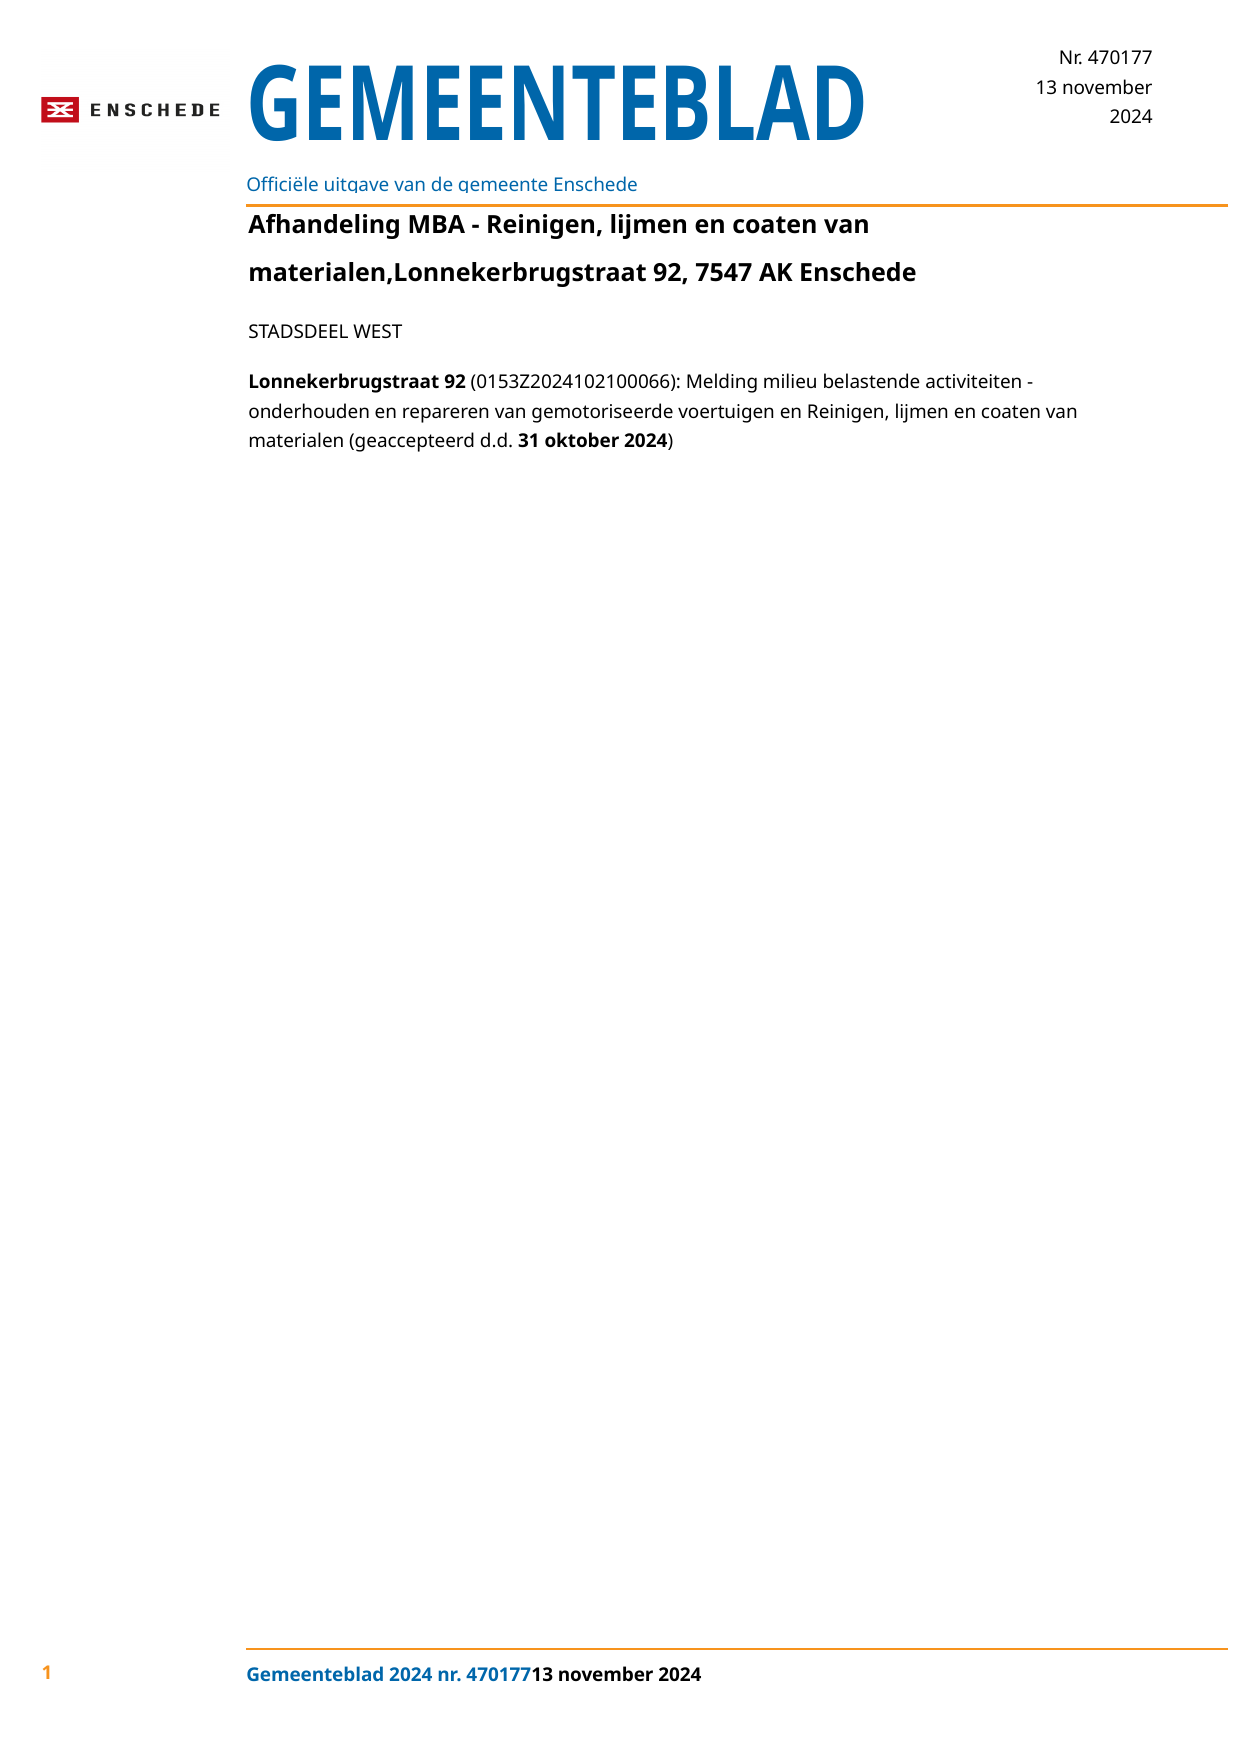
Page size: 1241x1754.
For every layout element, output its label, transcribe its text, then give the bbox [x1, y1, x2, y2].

text Lonnekerbrugstraat 92 (0153Z2024102100066): Melding milieu belastende activiteiten - onderhouden en repareren van gemotoriseerde voertuigen en Reinigen, lijmen en coaten van materialen (geaccepteerd d.d. 31 oktober 2024) [248, 368, 1152, 453]
picture [41, 47, 231, 172]
text STADSDEEL WEST [248, 318, 1152, 344]
text Afhandeling MBA - Reinigen, lijmen en coaten van materialen,Lonnekerbrugstraat 92, 7547 AK Enschede [248, 207, 1152, 288]
